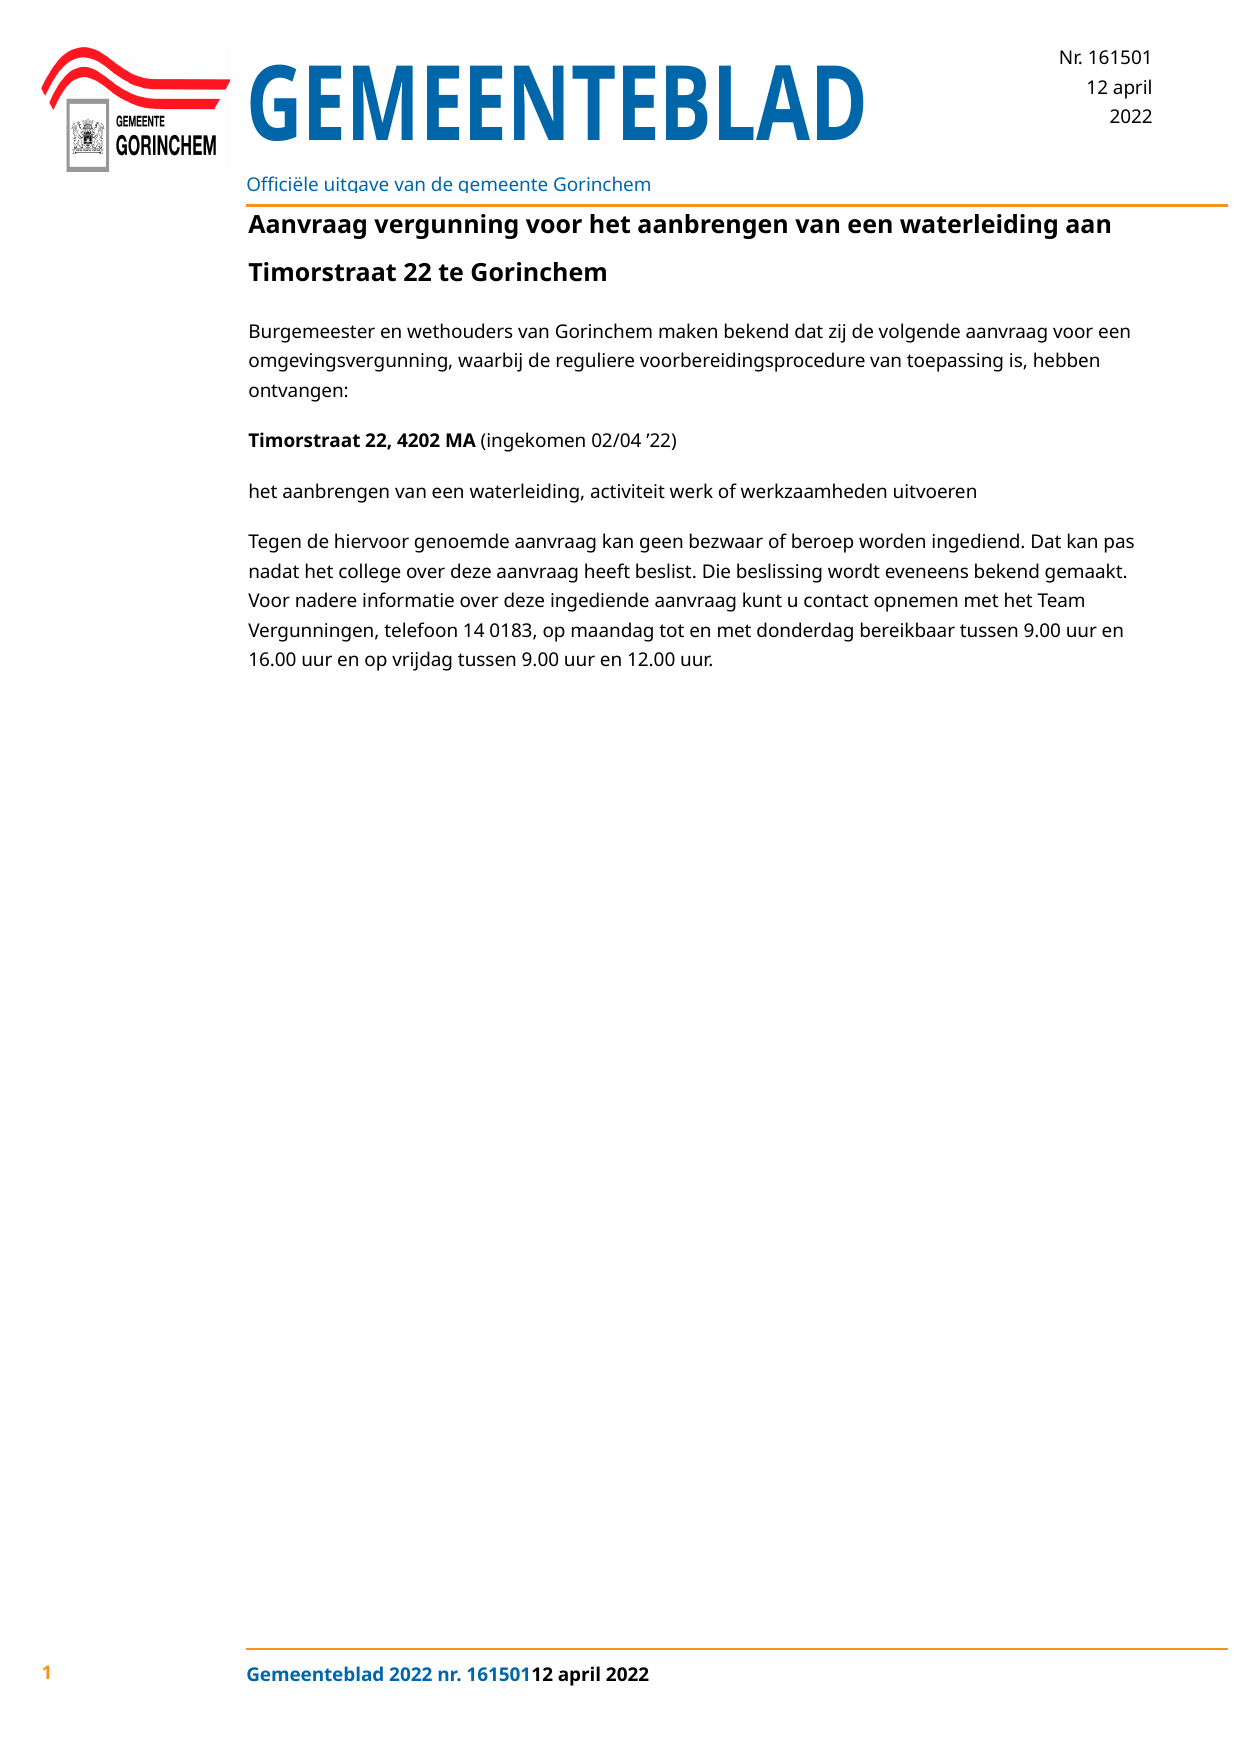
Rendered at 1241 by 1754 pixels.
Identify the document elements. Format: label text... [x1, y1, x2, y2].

text Timorstraat 22, 4202 MA (ingekomen 02/04 ’22) [248, 427, 1152, 453]
text het aanbrengen van een waterleiding, activiteit werk of werkzaamheden uitvoeren [248, 478, 1152, 504]
text Tegen de hiervoor genoemde aanvraag kan geen bezwaar of beroep worden ingediend. Dat kan pas nadat het college over deze aanvraag heeft beslist. Die beslissing wordt eveneens bekend gemaakt. Voor nadere informatie over deze ingediende aanvraag kunt u contact opnemen met het Team Vergunningen, telefoon 14 0183, op maandag tot en met donderdag bereikbaar tussen 9.00 uur en 16.00 uur en op vrijdag tussen 9.00 uur en 12.00 uur. [248, 528, 1152, 672]
text Burgemeester en wethouders van Gorinchem maken bekend dat zij de volgende aanvraag voor een omgevingsvergunning, waarbij de reguliere voorbereidingsprocedure van toepassing is, hebben ontvangen: [248, 318, 1152, 403]
text Aanvraag vergunning voor het aanbrengen van een waterleiding aan Timorstraat 22 te Gorinchem [248, 207, 1152, 288]
picture [41, 47, 231, 172]
